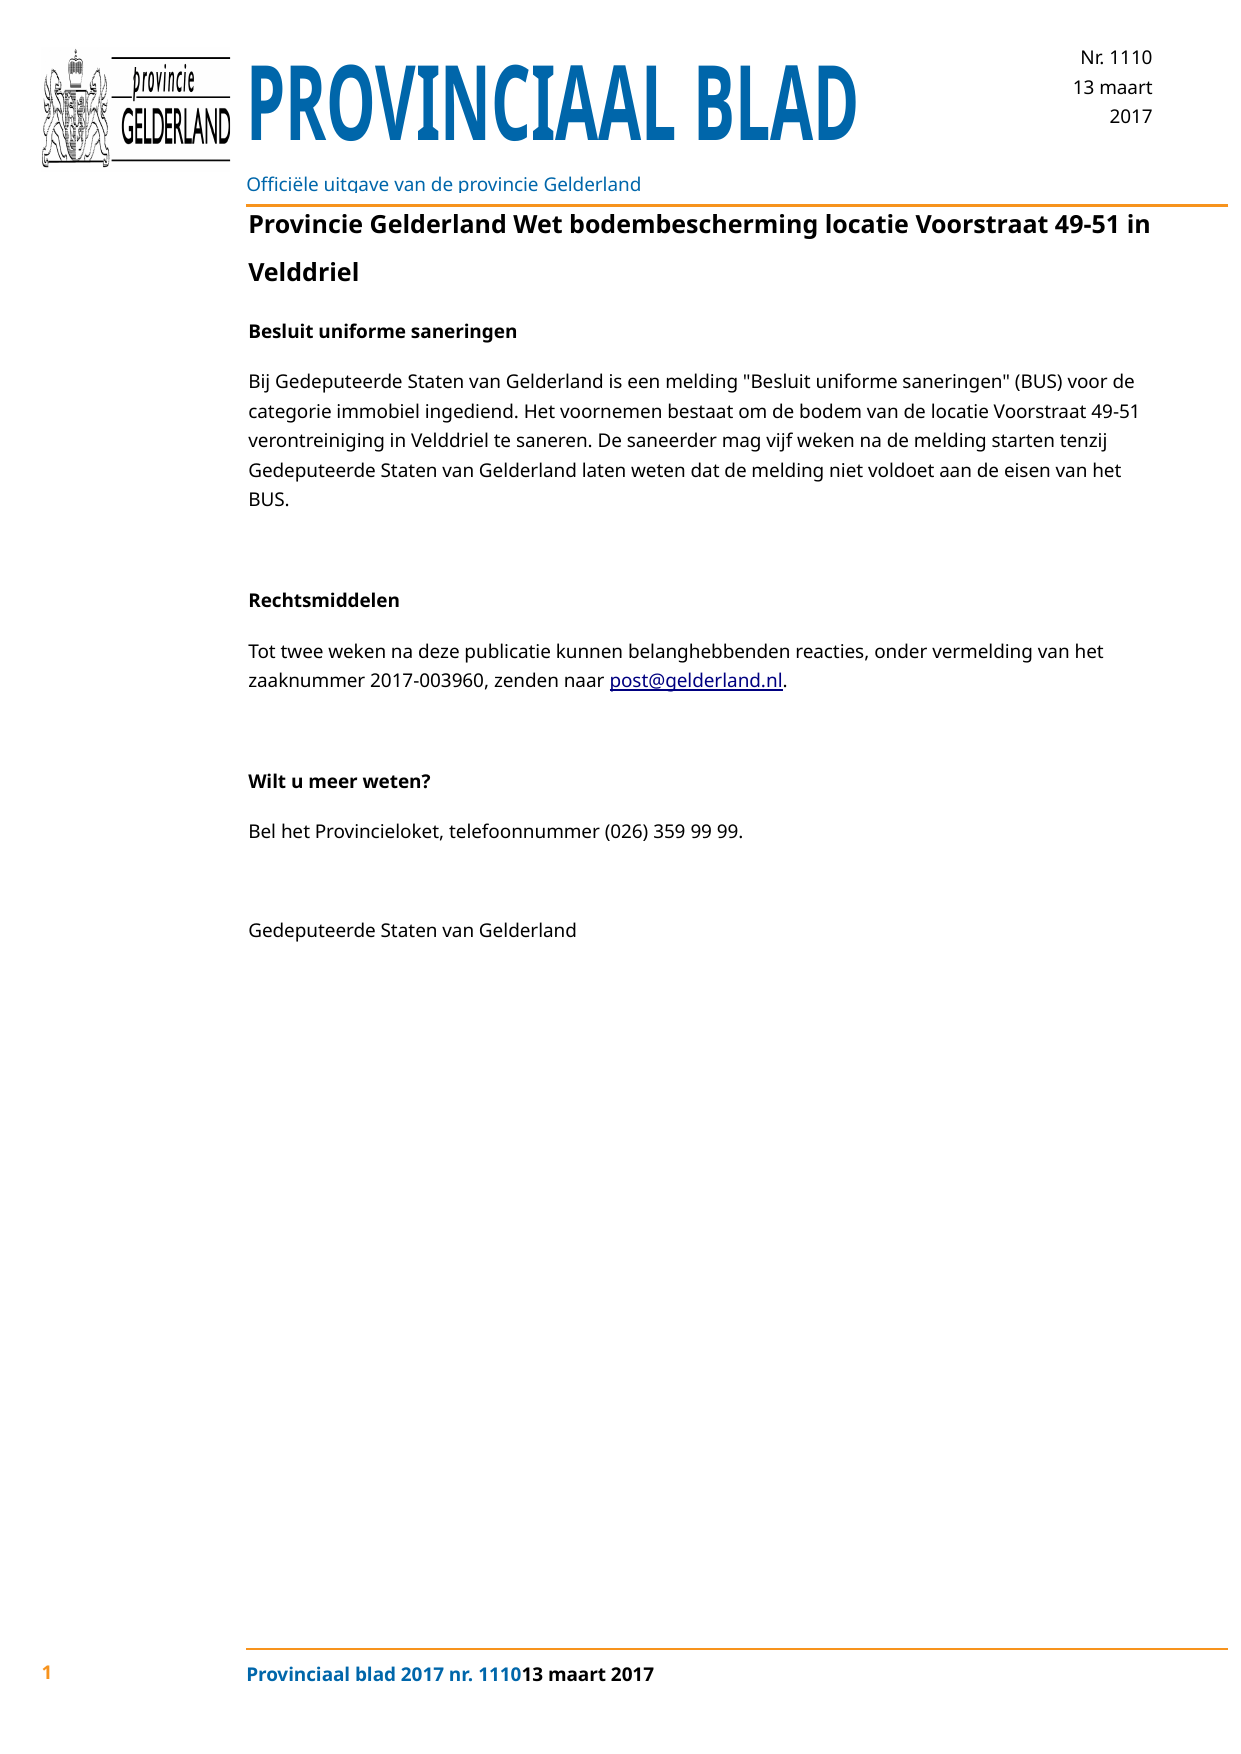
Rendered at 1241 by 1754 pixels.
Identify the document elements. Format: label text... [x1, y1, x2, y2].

text Bel het Provincieloket, telefoonnummer (026) 359 99 99. [248, 819, 1152, 844]
text Wilt u meer weten? [248, 768, 1152, 794]
text Provincie Gelderland Wet bodembescherming locatie Voorstraat 49-51 in Velddriel [248, 207, 1152, 288]
picture [41, 47, 231, 172]
text Gedeputeerde Staten van Gelderland [248, 917, 1152, 943]
text Rechtsmiddelen [248, 587, 1152, 613]
text Tot twee weken na deze publicatie kunnen belanghebbenden reacties, onder vermelding van het zaaknummer 2017-003960, zenden naar post@gelderland.nl. [248, 638, 1152, 693]
text Bij Gedeputeerde Staten van Gelderland is een melding "Besluit uniforme saneringen" (BUS) voor de categorie immobiel ingediend. Het voornemen bestaat om de bodem van de locatie Voorstraat 49-51 verontreiniging in Velddriel te saneren. De saneerder mag vijf weken na de melding starten tenzij Gedeputeerde Staten van Gelderland laten weten dat de melding niet voldoet aan de eisen van het BUS. [248, 368, 1152, 512]
text Besluit uniforme saneringen [248, 318, 1152, 344]
